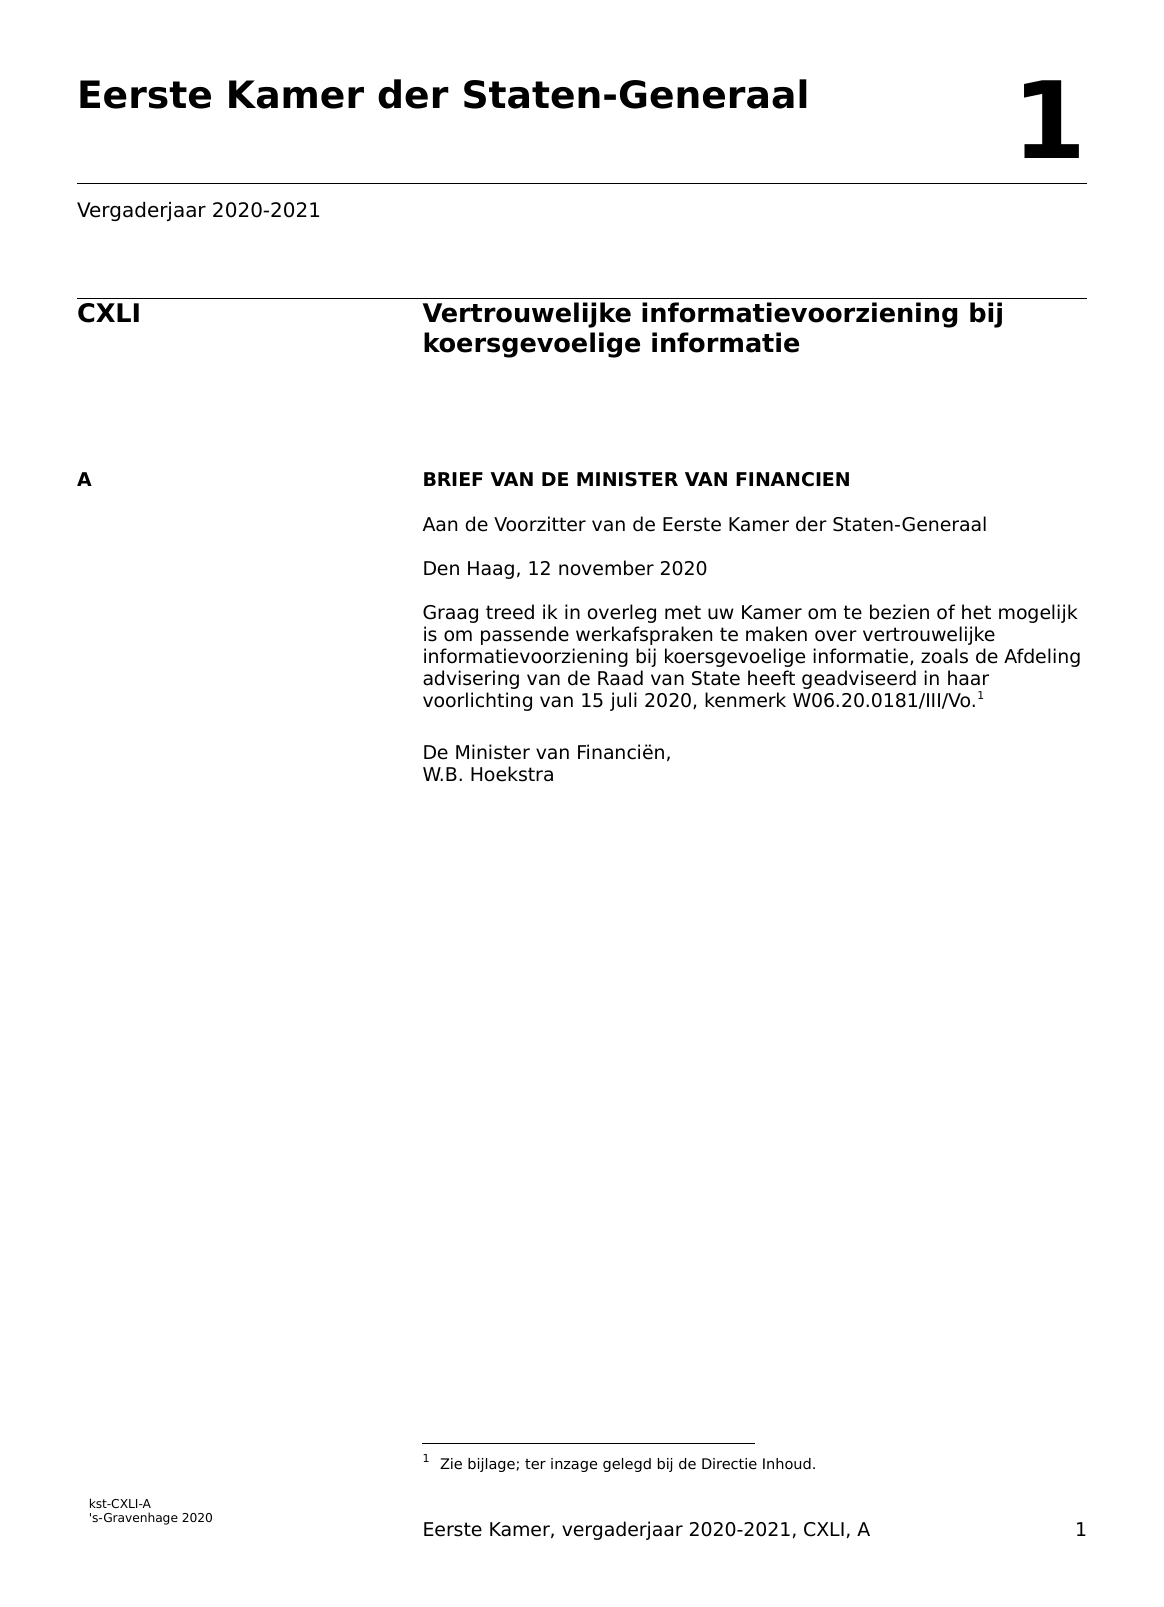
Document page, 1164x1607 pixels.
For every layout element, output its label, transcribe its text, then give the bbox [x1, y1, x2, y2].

text Graag treed ik in overleg met uw Kamer om te bezien of het mogelijk is om passende werkafspraken te maken over vertrouwelijke informatievoorziening bij koersgevoelige informatie, zoals de Afdeling advisering van de Raad van State heeft geadviseerd in haar voorlichting van 15 juli 2020, kenmerk W06.20.0181/III/Vo. [422, 602, 1087, 712]
table_header 1 [886, 59, 1087, 183]
text Zie bijlage; ter inzage gelegd bij de Directie Inhoud. [422, 1452, 1087, 1474]
table_header Eerste Kamer der Staten-Generaal [77, 59, 886, 183]
subtitle A BRIEF VAN DE MINISTER VAN FINANCIEN [77, 469, 1087, 491]
text 's-Gravenhage 2020 [88, 1511, 323, 1525]
table_cell Vergaderjaar 2020-2021 [77, 184, 1087, 298]
text kst-CXLI-A [88, 1497, 323, 1511]
subtitle CXLI Vertrouwelijke informatievoorziening bij koersgevoelige informatie [77, 299, 1087, 358]
text Den Haag, 12 november 2020 [422, 558, 1087, 580]
text De Minister van Financiën, W.B. Hoekstra [422, 742, 1087, 786]
text Aan de Voorzitter van de Eerste Kamer der Staten-Generaal [422, 513, 1087, 536]
